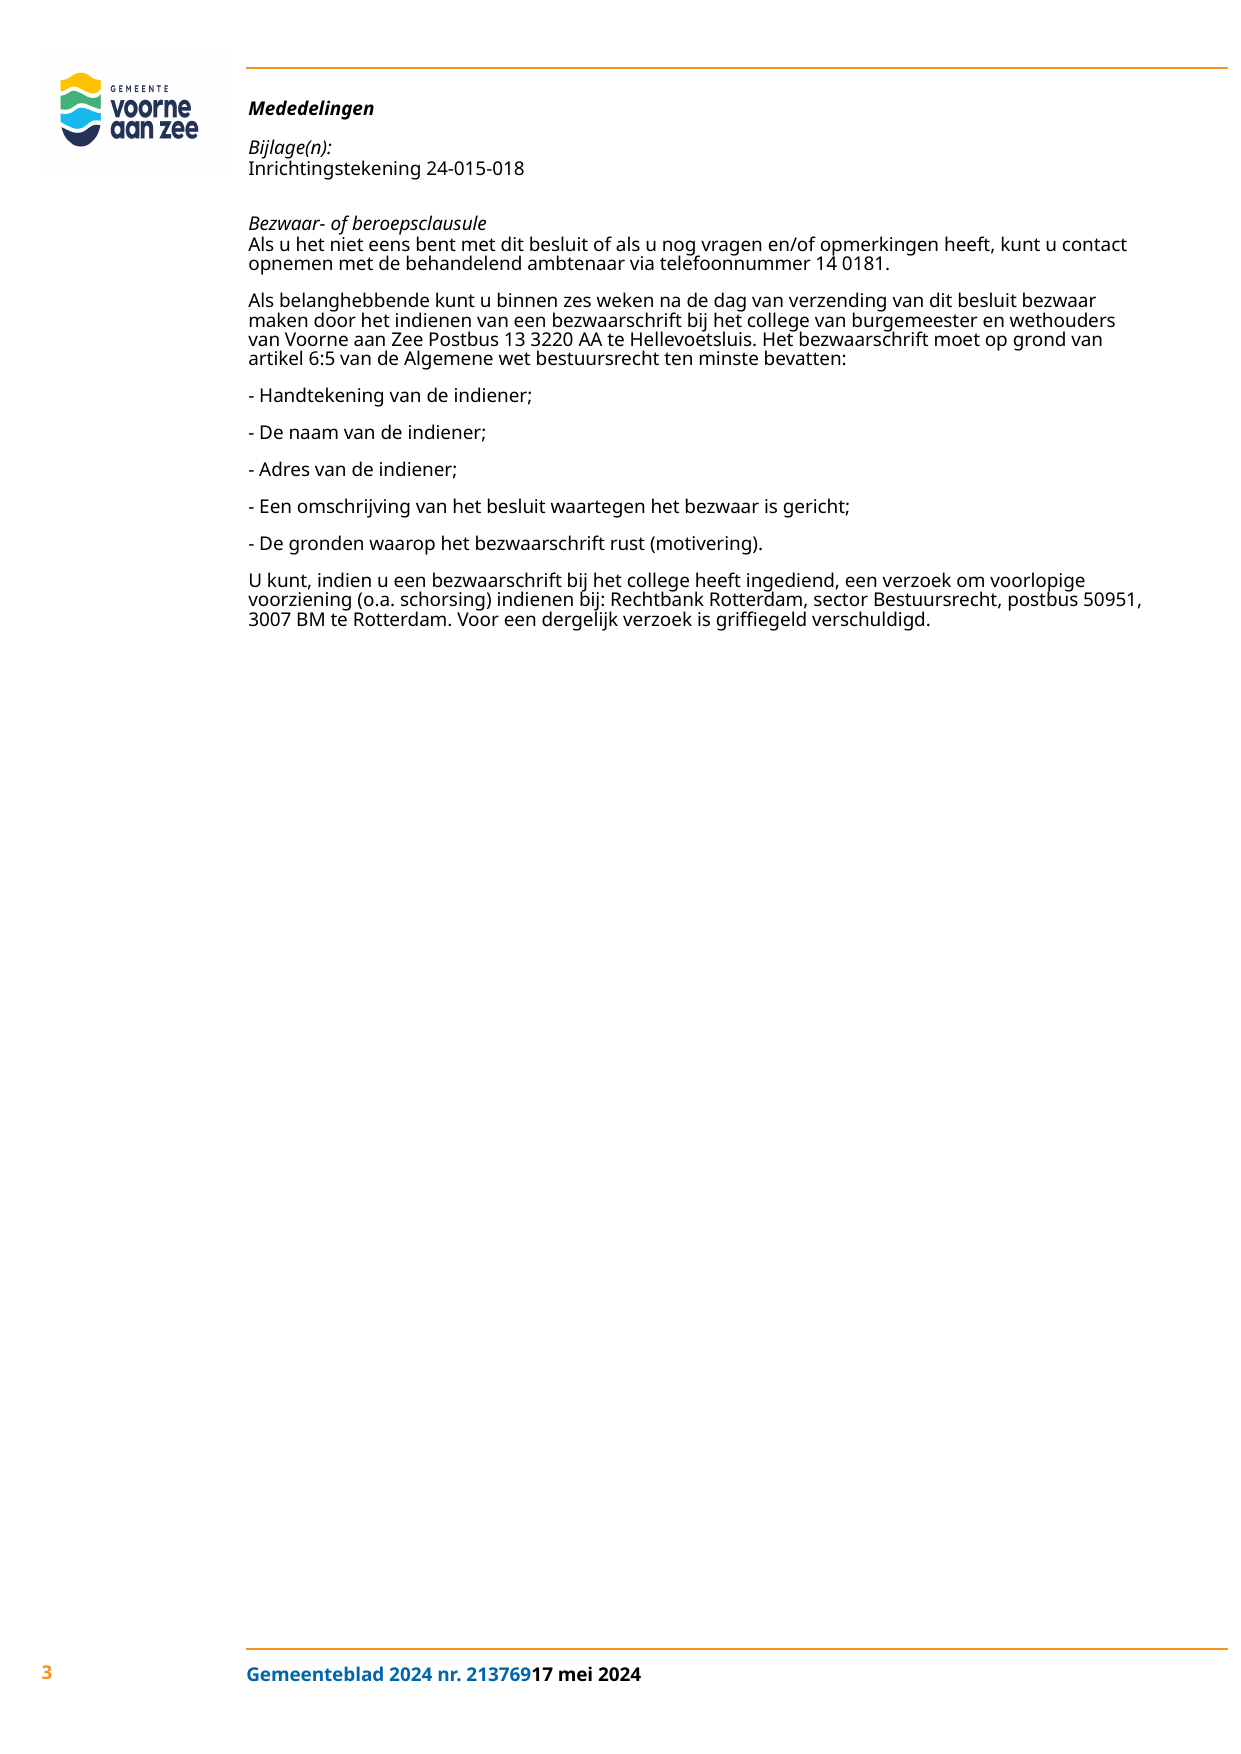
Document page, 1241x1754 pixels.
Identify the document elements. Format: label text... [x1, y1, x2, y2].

text Inrichtingstekening 24-015-018 [248, 160, 1152, 179]
text Bijlage(n): [248, 134, 1152, 160]
text U kunt, indien u een bezwaarschrift bij het college heeft ingediend, een verzoek om voorlopige voorziening (o.a. schorsing) indienen bij: Rechtbank Rotterdam, sector Bestuursrecht, postbus 50951, 3007 BM te Rotterdam. Voor een dergelijk verzoek is griffiegeld verschuldigd. [248, 572, 1152, 630]
text - De gronden waarop het bezwaarschrift rust (motivering). [248, 535, 1152, 554]
picture [41, 47, 231, 172]
text Als u het niet eens bent met dit besluit of als u nog vragen en/of opmerkingen heeft, kunt u contact opnemen met de behandelend ambtenaar via telefoonnummer 14 0181. [248, 236, 1152, 274]
text Als belanghebbende kunt u binnen zes weken na de dag van verzending van dit besluit bezwaar maken door het indienen van een bezwaarschrift bij het college van burgemeester en wethouders van Voorne aan Zee Postbus 13 3220 AA te Hellevoetsluis. Het bezwaarschrift moet op grond van artikel 6:5 van de Algemene wet bestuursrecht ten minste bevatten: [248, 292, 1152, 369]
text - Een omschrijving van het besluit waartegen het bezwaar is gericht; [248, 498, 1152, 517]
text - Adres van de indiener; [248, 461, 1152, 480]
text - Handtekening van de indiener; [248, 387, 1152, 406]
text - De naam van de indiener; [248, 424, 1152, 443]
text Mededelingen [248, 95, 1152, 121]
text Bezwaar- of beroepsclausule [248, 210, 1152, 236]
